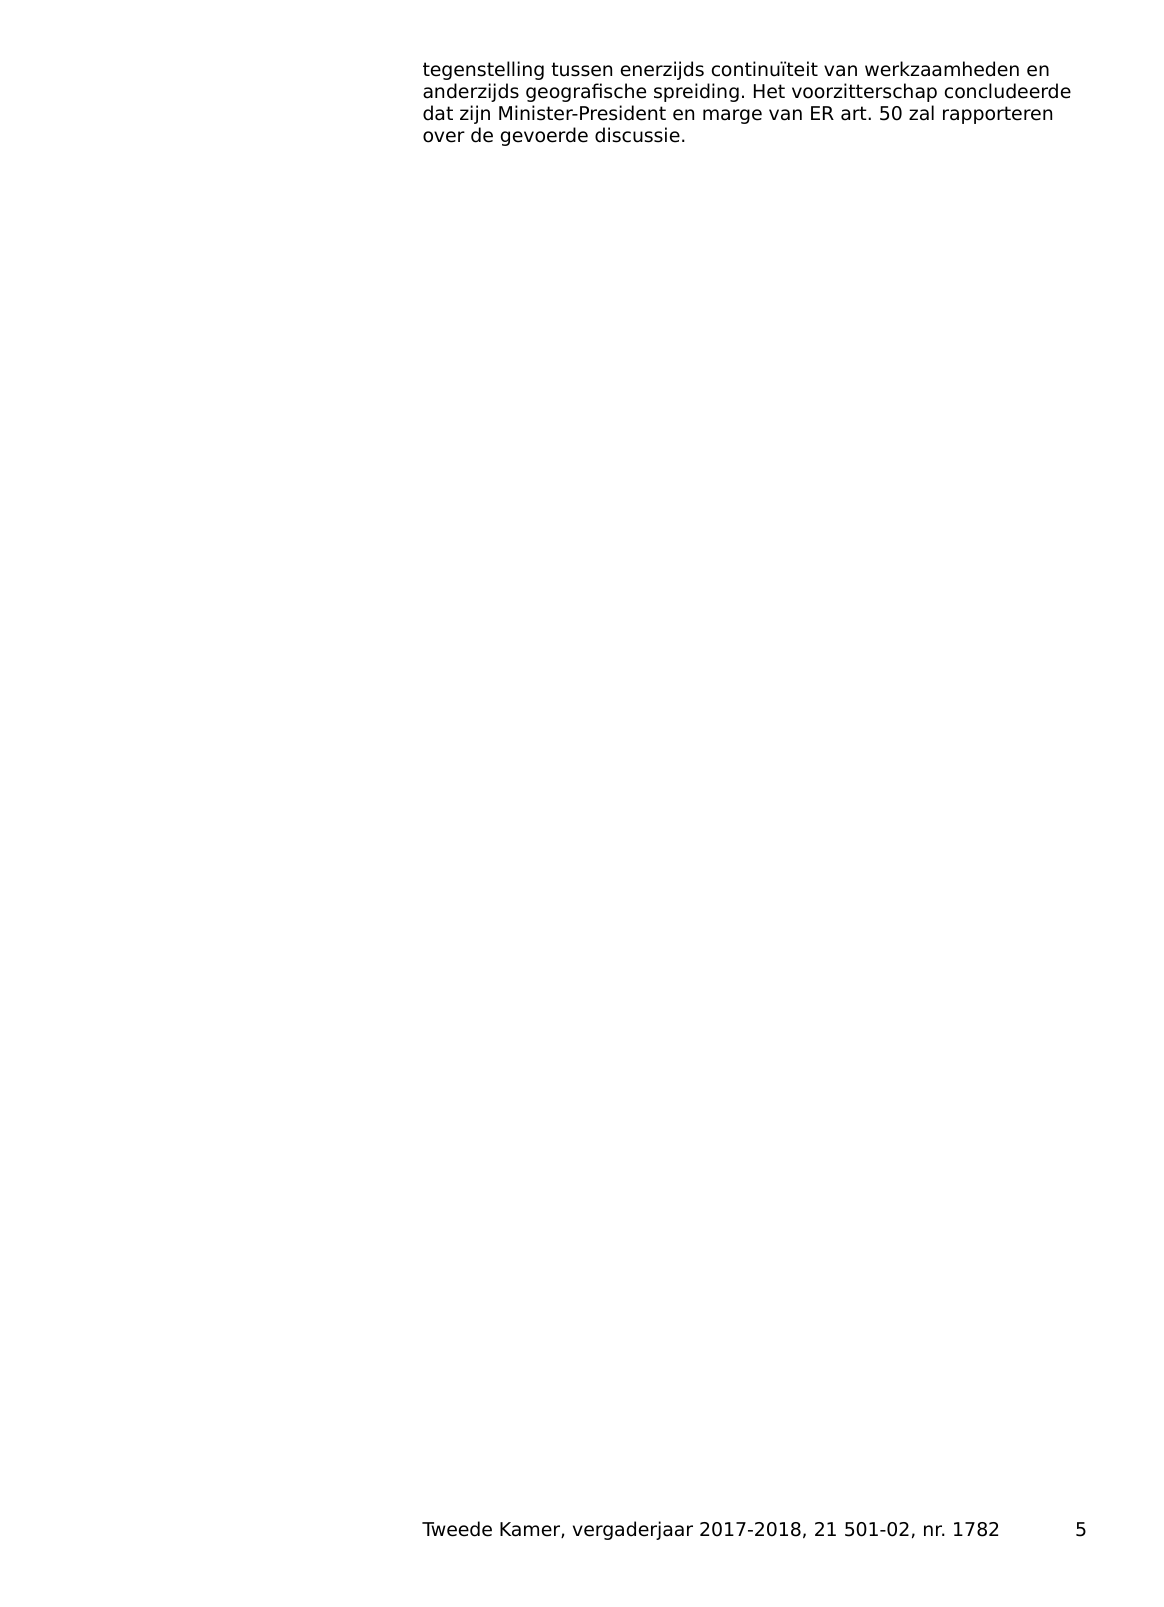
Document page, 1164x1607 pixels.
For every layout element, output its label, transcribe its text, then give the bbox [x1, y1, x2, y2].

text tegenstelling tussen enerzijds continuïteit van werkzaamheden en anderzijds geografische spreiding. Het voorzitterschap concludeerde dat zijn Minister-President en marge van ER art. 50 zal rapporteren over de gevoerde discussie. [422, 59, 1087, 147]
